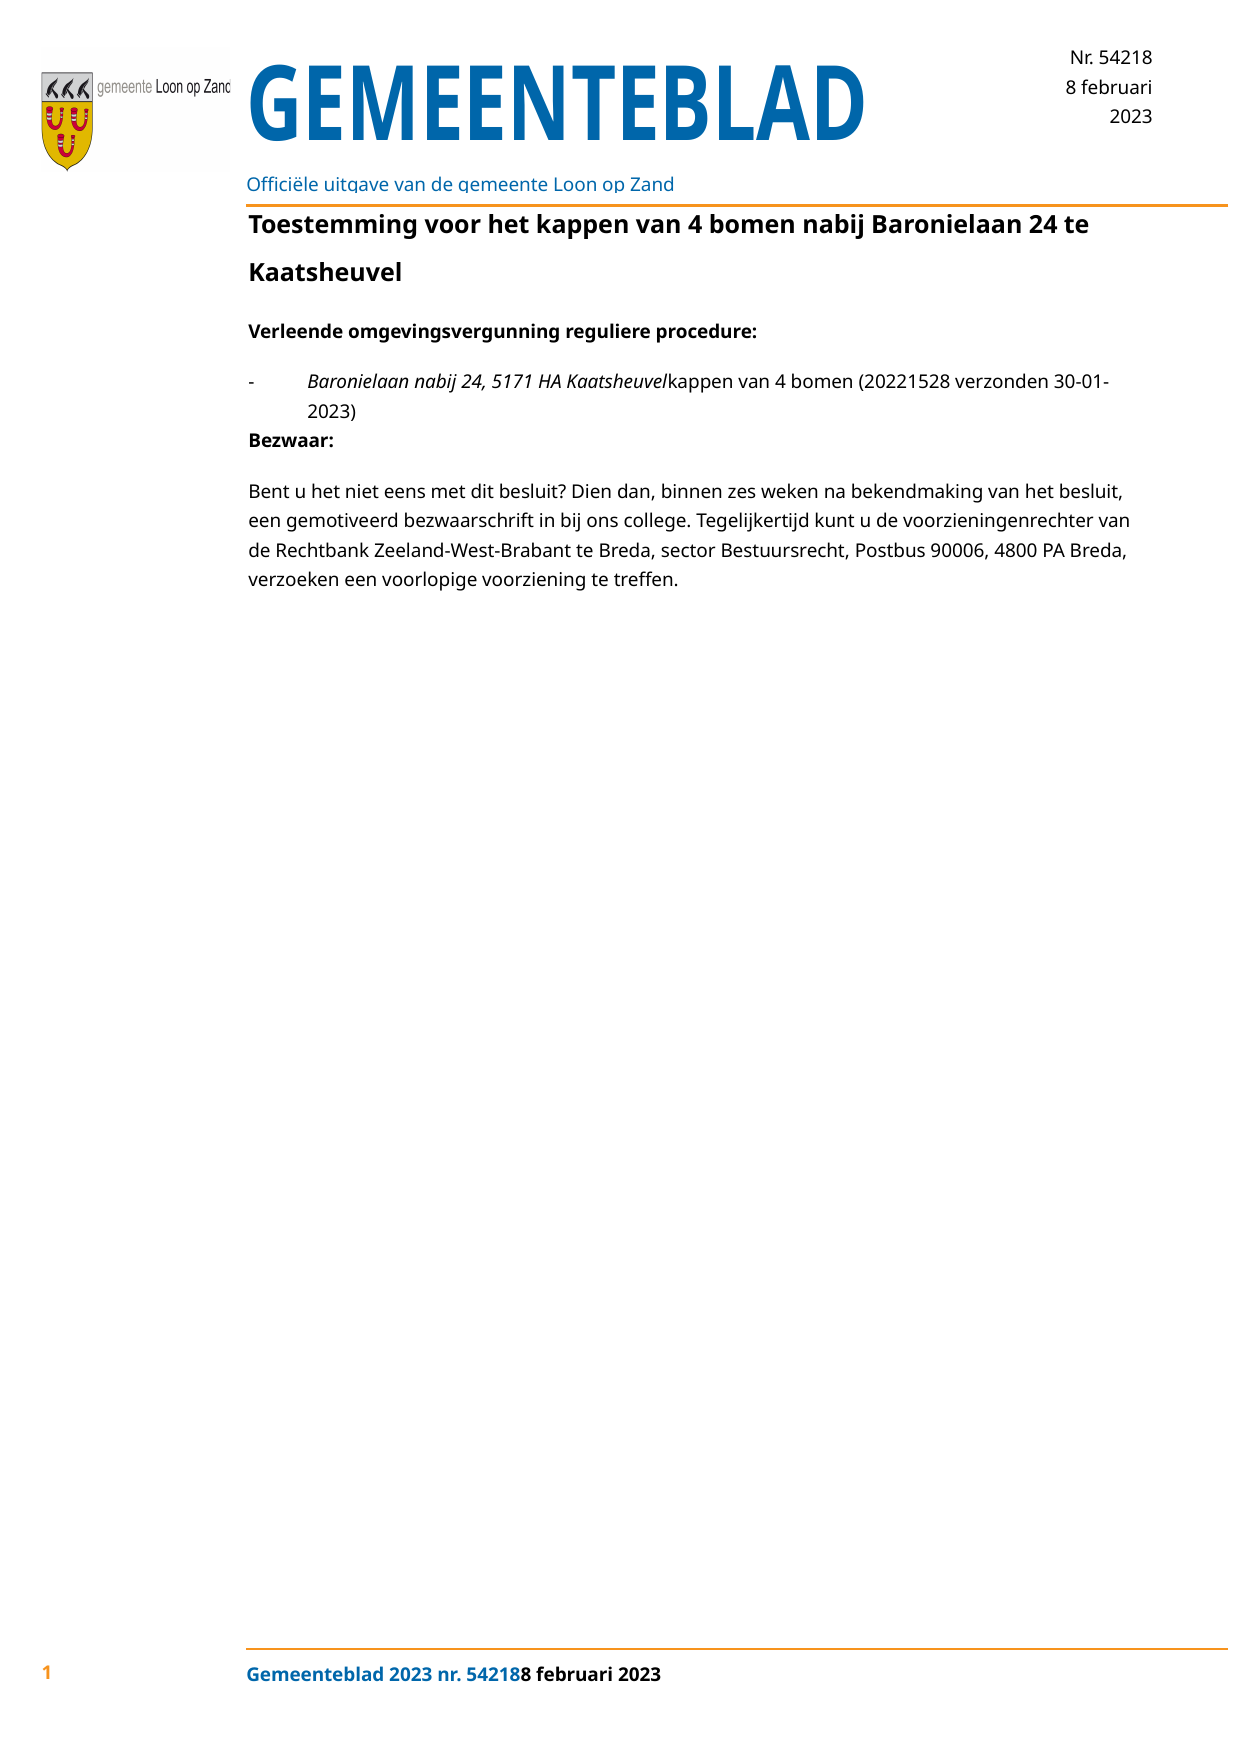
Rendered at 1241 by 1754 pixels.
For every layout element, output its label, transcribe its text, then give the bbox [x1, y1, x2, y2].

text Toestemming voor het kappen van 4 bomen nabij Baronielaan 24 te Kaatsheuvel [248, 207, 1152, 288]
text Verleende omgevingsvergunning reguliere procedure: [248, 318, 1152, 344]
text Bezwaar: [248, 427, 1152, 453]
text Bent u het niet eens met dit besluit? Dien dan, binnen zes weken na bekendmaking van het besluit, een gemotiveerd bezwaarschrift in bij ons college. Tegelijkertijd kunt u de voorzieningenrechter van de Rechtbank Zeeland-West-Brabant te Breda, sector Bestuursrecht, Postbus 90006, 4800 PA Breda, verzoeken een voorlopige voorziening te treffen. [248, 478, 1152, 592]
picture [41, 47, 231, 172]
list Baronielaan nabij 24, 5171 HA Kaatsheuvelkappen van 4 bomen (20221528 verzonden 30-01-2023) [248, 368, 1152, 424]
